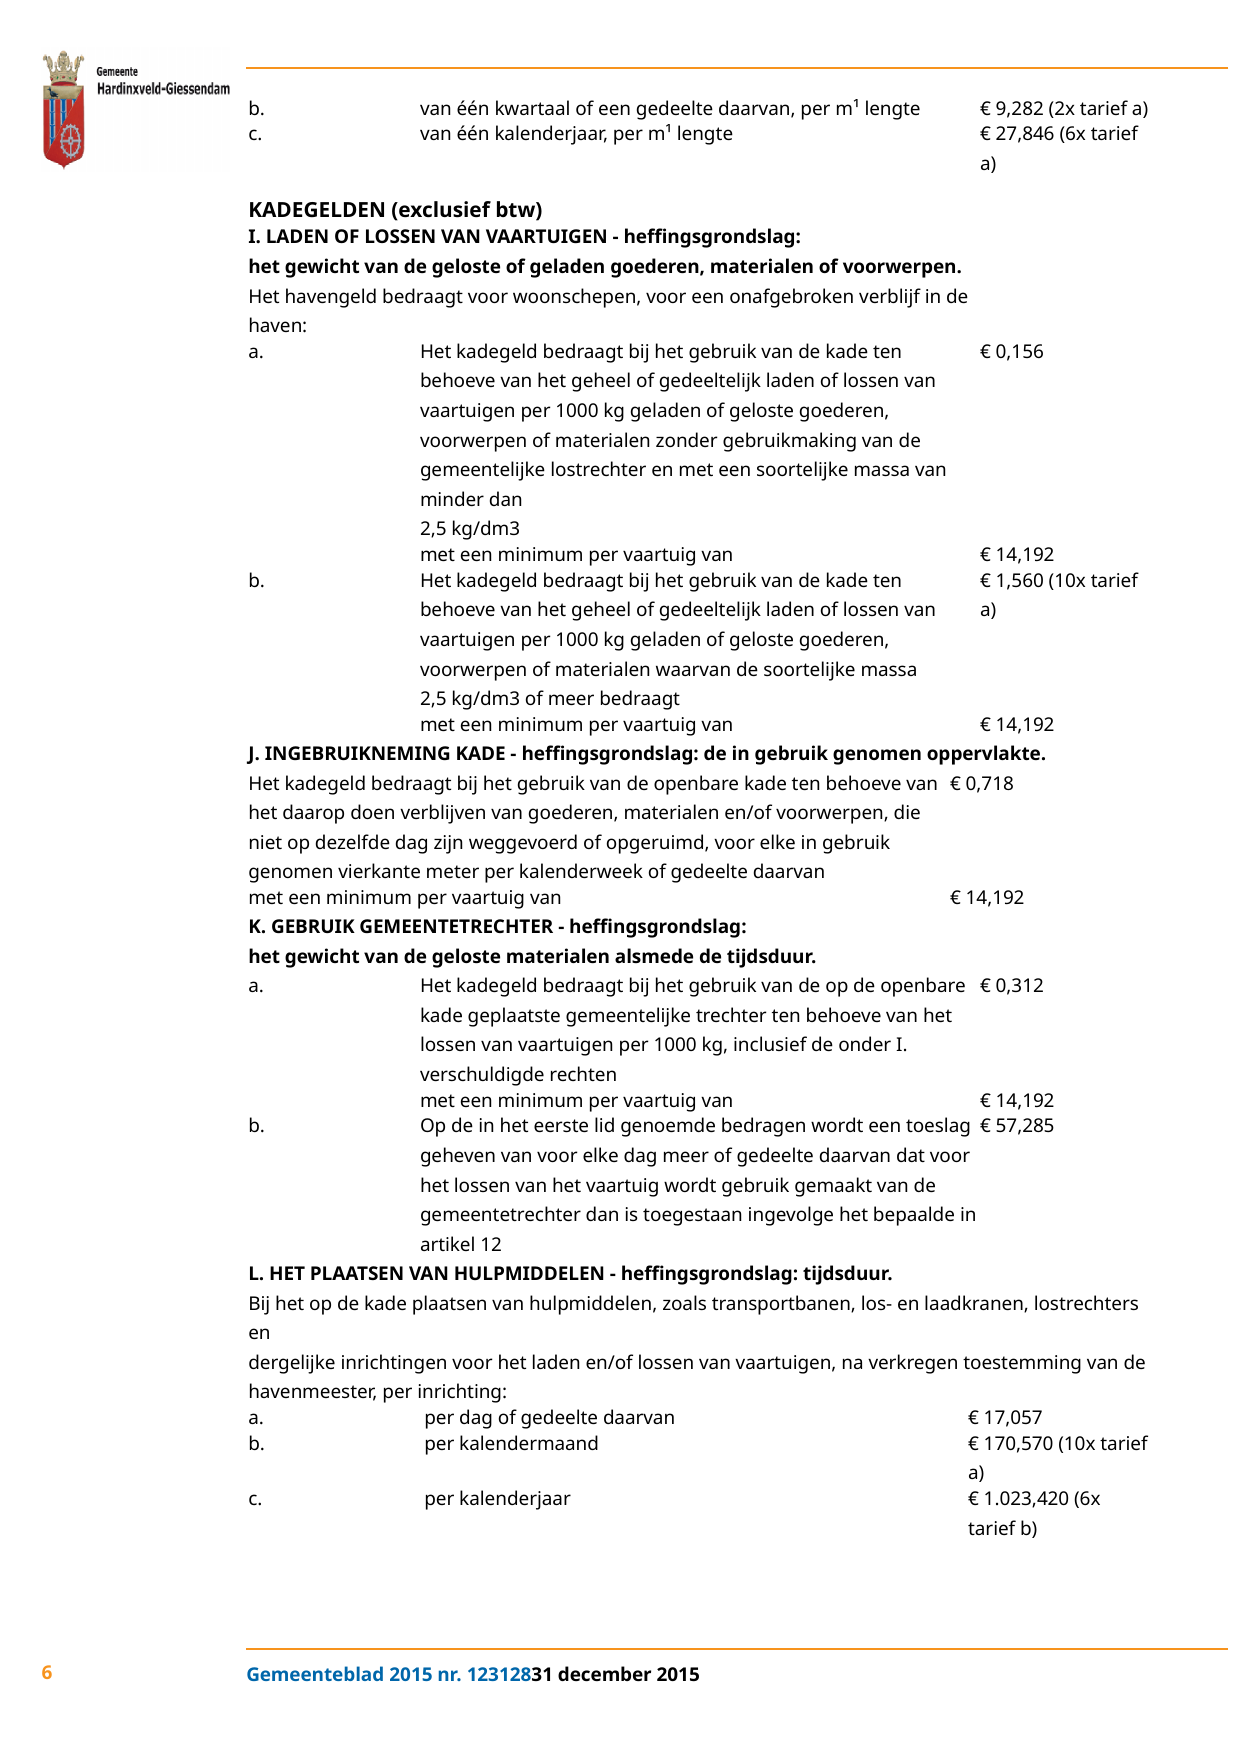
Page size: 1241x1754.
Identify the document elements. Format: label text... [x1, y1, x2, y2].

table_cell c. [248, 1485, 424, 1541]
table_cell b. [248, 95, 420, 121]
text L. HET PLAATSEN VAN HULPMIDDELEN - heffingsgrondslag: tijdsduur. [248, 1260, 1152, 1286]
table_cell € 14,192 [950, 884, 1152, 910]
text K. GEBRUIK GEMEENTETRECHTER - heffingsgrondslag: [248, 913, 1152, 939]
table_cell € 14,192 [980, 711, 1152, 737]
table_cell met een minimum per vaartuig van [420, 711, 980, 737]
table_cell met een minimum per vaartuig van [420, 541, 980, 567]
table_header € 0,718 [950, 770, 1152, 884]
table_cell € 1.023,420 (6x tarief b) [968, 1485, 1152, 1541]
table_header [248, 1544, 627, 1569]
table_cell c. [248, 121, 420, 176]
table_header € 0,312 [980, 973, 1152, 1087]
table_cell per kalendermaand [424, 1430, 968, 1485]
table_header Het havengeld bedraagt voor woonschepen, voor een onafgebroken verblijf in de haven: [248, 283, 980, 338]
text KADEGELDEN (exclusief btw) [248, 195, 1152, 223]
table_header Bij het op de kade plaatsen van hulpmiddelen, zoals transportbanen, los- en laadkranen, lostrechters en dergelijke inrichtingen voor het laden en/of lossen van vaartuigen, na verkregen toestemming van de havenmeester, per inrichting: [248, 1290, 1152, 1404]
table_cell met een minimum per vaartuig van [420, 1087, 980, 1113]
table_cell van één kwartaal of een gedeelte daarvan, per m¹ lengte [420, 95, 980, 121]
text J. INGEBRUIKNEMING KADE - heffingsgrondslag: de in gebruik genomen oppervlakte. [248, 740, 1152, 766]
table_header Het kadegeld bedraagt bij het gebruik van de op de openbare kade geplaatste gemeentelijke trechter ten behoeve van het lossen van vaartuigen per 1000 kg, inclusief de onder I. verschuldigde rechten [420, 973, 980, 1087]
picture [41, 47, 231, 172]
table_header [628, 1544, 1152, 1569]
table_cell € 57,285 [980, 1113, 1152, 1257]
table_cell met een minimum per vaartuig van [248, 884, 950, 910]
table_cell van één kalenderjaar, per m¹ lengte [420, 121, 980, 176]
text I. LADEN OF LOSSEN VAN VAARTUIGEN - heffingsgrondslag: [248, 223, 1152, 249]
table_cell a. [248, 338, 420, 541]
table_cell € 9,282 (2x tarief a) [980, 95, 1152, 121]
table_cell Het kadegeld bedraagt bij het gebruik van de kade ten behoeve van het geheel of gedeeltelijk laden of lossen van vaartuigen per 1000 kg geladen of geloste goederen, voorwerpen of materialen waarvan de soortelijke massa 2,5 kg/dm3 of meer bedraagt [420, 567, 980, 711]
table_cell a. [248, 1404, 424, 1430]
table_cell € 17,057 [968, 1404, 1152, 1430]
table_cell [248, 541, 420, 567]
table_cell b. [248, 1430, 424, 1485]
table_cell [248, 711, 420, 737]
table_cell € 14,192 [980, 541, 1152, 567]
table_header Het kadegeld bedraagt bij het gebruik van de openbare kade ten behoeve van het daarop doen verblijven van goederen, materialen en/of voorwerpen, die niet op dezelfde dag zijn weggevoerd of opgeruimd, voor elke in gebruik genomen vierkante meter per kalenderweek of gedeelte daarvan [248, 770, 950, 884]
table_cell per dag of gedeelte daarvan [424, 1404, 968, 1430]
table_cell Het kadegeld bedraagt bij het gebruik van de kade ten behoeve van het geheel of gedeeltelijk laden of lossen van vaartuigen per 1000 kg geladen of geloste goederen, voorwerpen of materialen zonder gebruikmaking van de gemeentelijke lostrechter en met een soortelijke massa van minder dan 2,5 kg/dm3 [420, 338, 980, 541]
table_cell Op de in het eerste lid genoemde bedragen wordt een toeslag geheven van voor elke dag meer of gedeelte daarvan dat voor het lossen van het vaartuig wordt gebruik gemaakt van de gemeentetrechter dan is toegestaan ingevolge het bepaalde in artikel 12 [420, 1113, 980, 1257]
table_cell b. [248, 567, 420, 711]
table_cell [248, 1087, 420, 1113]
table_cell € 1,560 (10x tarief a) [980, 567, 1152, 711]
table_cell € 0,156 [980, 338, 1152, 541]
table_header a. [248, 973, 420, 1087]
table_cell € 14,192 [980, 1087, 1152, 1113]
text het gewicht van de geloste materialen alsmede de tijdsduur. [248, 943, 1152, 968]
text het gewicht van de geloste of geladen goederen, materialen of voorwerpen. [248, 253, 1152, 279]
table_cell per kalenderjaar [424, 1485, 968, 1541]
table_cell € 170,570 (10x tarief a) [968, 1430, 1152, 1485]
table_cell € 27,846 (6x tarief a) [980, 121, 1152, 176]
table_cell b. [248, 1113, 420, 1257]
table_header [980, 283, 1152, 338]
